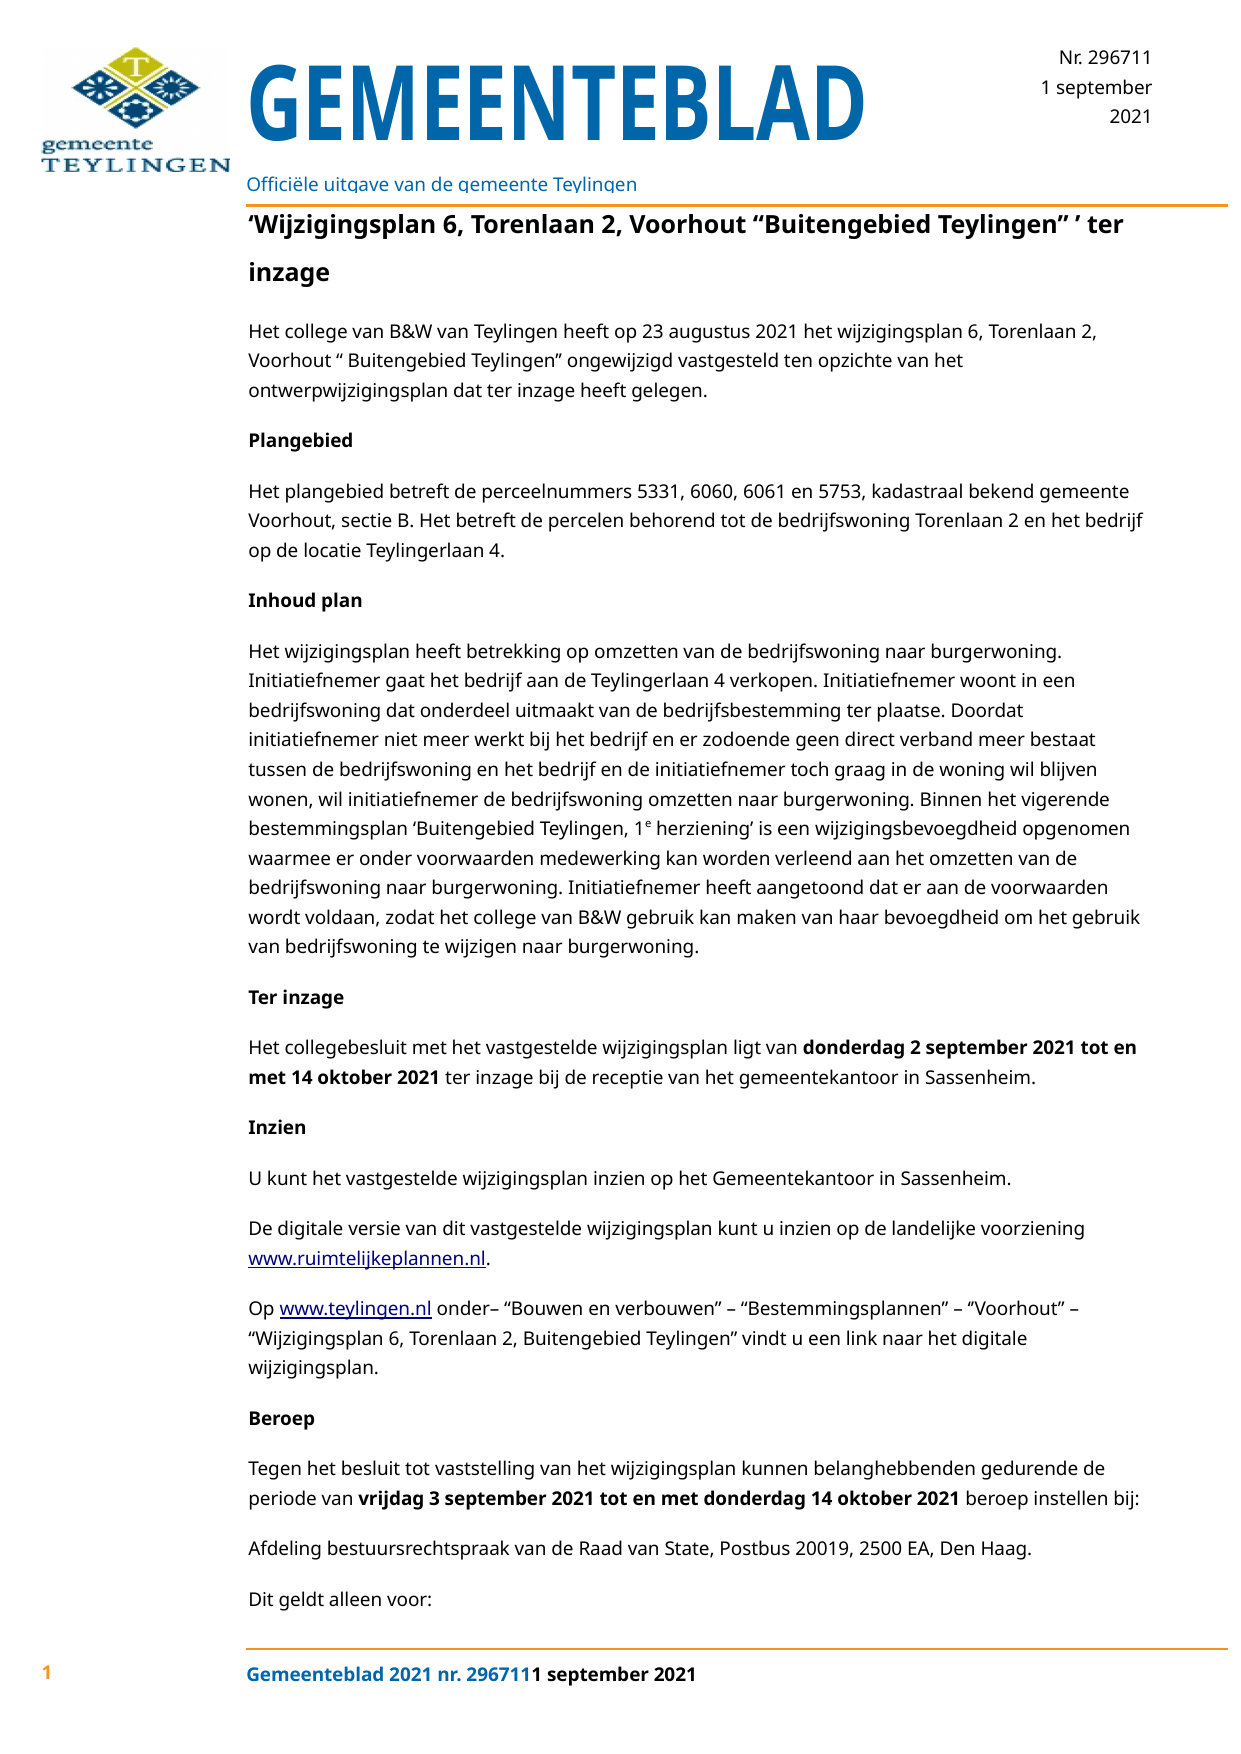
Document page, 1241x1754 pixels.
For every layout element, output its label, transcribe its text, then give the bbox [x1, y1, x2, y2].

text U kunt het vastgestelde wijzigingsplan inzien op het Gemeentekantoor in Sassenheim. [248, 1165, 1152, 1191]
text Het wijzigingsplan heeft betrekking op omzetten van de bedrijfswoning naar burgerwoning. Initiatiefnemer gaat het bedrijf aan de Teylingerlaan 4 verkopen. Initiatiefnemer woont in een bedrijfswoning dat onderdeel uitmaakt van de bedrijfsbestemming ter plaatse. Doordat initiatiefnemer niet meer werkt bij het bedrijf en er zodoende geen direct verband meer bestaat tussen de bedrijfswoning en het bedrijf en de initiatiefnemer toch graag in de woning wil blijven wonen, wil initiatiefnemer de bedrijfswoning omzetten naar burgerwoning. Binnen het vigerende bestemmingsplan ‘Buitengebied Teylingen, 1e herziening’ is een wijzigingsbevoegdheid opgenomen waarmee er onder voorwaarden medewerking kan worden verleend aan het omzetten van de bedrijfswoning naar burgerwoning. Initiatiefnemer heeft aangetoond dat er aan de voorwaarden wordt voldaan, zodat het college van B&W gebruik kan maken van haar bevoegdheid om het gebruik van bedrijfswoning te wijzigen naar burgerwoning. [248, 638, 1152, 959]
text Plangebied [248, 427, 1152, 453]
text Het college van B&W van Teylingen heeft op 23 augustus 2021 het wijzigingsplan 6, Torenlaan 2, Voorhout ‘‘ Buitengebied Teylingen’’ ongewijzigd vastgesteld ten opzichte van het ontwerpwijzigingsplan dat ter inzage heeft gelegen. [248, 318, 1152, 403]
text Op www.teylingen.nl onder– “Bouwen en verbouwen” – “Bestemmingsplannen” – ‘’Voorhout” – “Wijzigingsplan 6, Torenlaan 2, Buitengebied Teylingen” vindt u een link naar het digitale wijzigingsplan. [248, 1295, 1152, 1380]
text Beroep [248, 1405, 1152, 1431]
text Tegen het besluit tot vaststelling van het wijzigingsplan kunnen belanghebbenden gedurende de periode van vrijdag 3 september 2021 tot en met donderdag 14 oktober 2021 beroep instellen bij: [248, 1455, 1152, 1511]
text Afdeling bestuursrechtspraak van de Raad van State, Postbus 20019, 2500 EA, Den Haag. [248, 1535, 1152, 1561]
text ‘Wijzigingsplan 6, Torenlaan 2, Voorhout “Buitengebied Teylingen” ’ ter inzage [248, 207, 1152, 288]
text Het plangebied betreft de perceelnummers 5331, 6060, 6061 en 5753, kadastraal bekend gemeente Voorhout, sectie B. Het betreft de percelen behorend tot de bedrijfswoning Torenlaan 2 en het bedrijf op de locatie Teylingerlaan 4. [248, 478, 1152, 563]
text De digitale versie van dit vastgestelde wijzigingsplan kunt u inzien op de landelijke voorziening www.ruimtelijkeplannen.nl. [248, 1215, 1152, 1271]
text Ter inzage [248, 984, 1152, 1010]
text Het collegebesluit met het vastgestelde wijzigingsplan ligt van donderdag 2 september 2021 tot en met 14 oktober 2021 ter inzage bij de receptie van het gemeentekantoor in Sassenheim. [248, 1034, 1152, 1090]
text Inzien [248, 1114, 1152, 1140]
text Inhoud plan [248, 587, 1152, 613]
picture [41, 47, 231, 172]
text Dit geldt alleen voor: [248, 1586, 1152, 1612]
